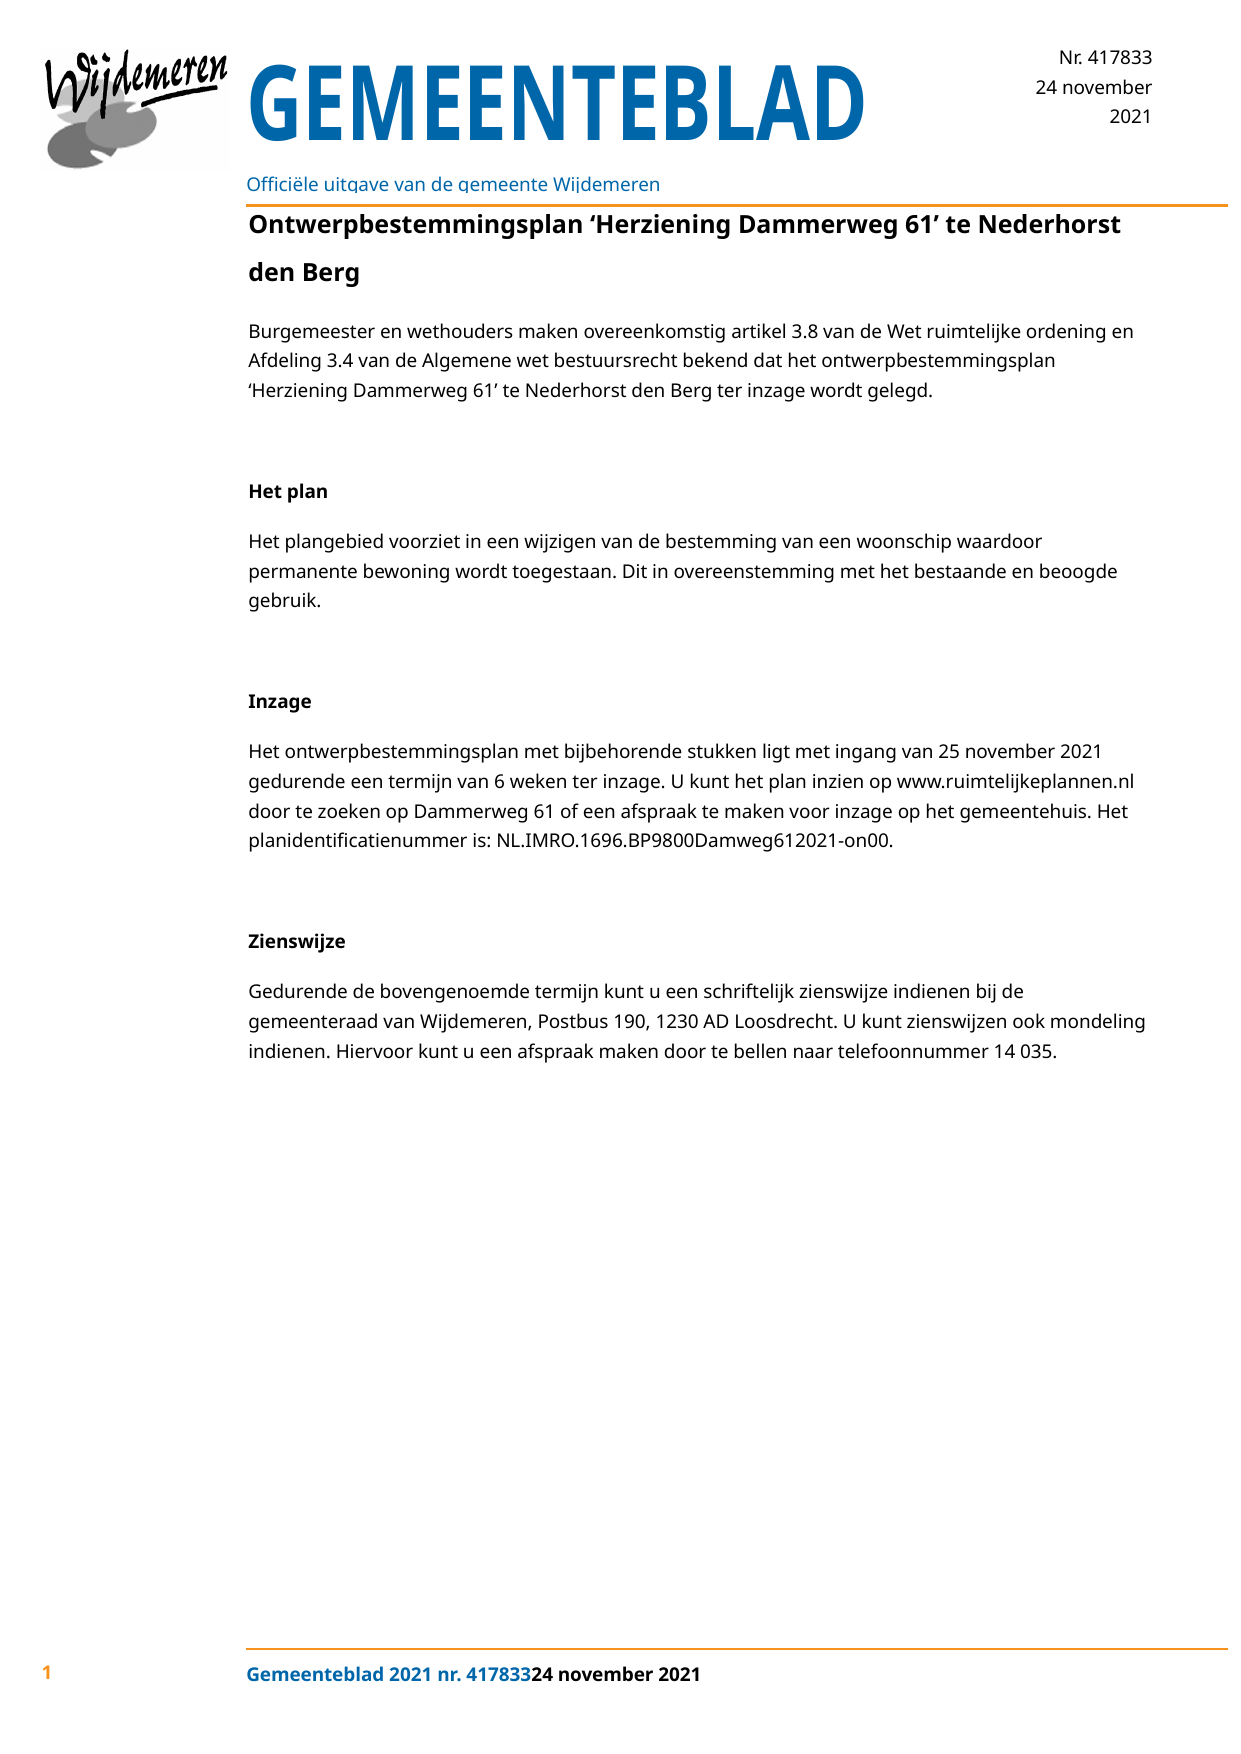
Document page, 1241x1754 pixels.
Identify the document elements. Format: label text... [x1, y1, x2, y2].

picture [41, 47, 231, 172]
text Inzage [248, 688, 1152, 714]
text Het plangebied voorziet in een wijzigen van de bestemming van een woonschip waardoor permanente bewoning wordt toegestaan. Dit in overeenstemming met het bestaande en beoogde gebruik. [248, 528, 1152, 613]
text Zienswijze [248, 928, 1152, 954]
text Het plan [248, 478, 1152, 504]
text Gedurende de bovengenoemde termijn kunt u een schriftelijk zienswijze indienen bij de gemeenteraad van Wijdemeren, Postbus 190, 1230 AD Loosdrecht. U kunt zienswijzen ook mondeling indienen. Hiervoor kunt u een afspraak maken door te bellen naar telefoonnummer 14 035. [248, 979, 1152, 1064]
text Ontwerpbestemmingsplan ‘Herziening Dammerweg 61’ te Nederhorst den Berg [248, 207, 1152, 288]
text Burgemeester en wethouders maken overeenkomstig artikel 3.8 van de Wet ruimtelijke ordening en Afdeling 3.4 van de Algemene wet bestuursrecht bekend dat het ontwerpbestemmingsplan ‘Herziening Dammerweg 61’ te Nederhorst den Berg ter inzage wordt gelegd. [248, 318, 1152, 403]
text Het ontwerpbestemmingsplan met bijbehorende stukken ligt met ingang van 25 november 2021 gedurende een termijn van 6 weken ter inzage. U kunt het plan inzien op www.ruimtelijkeplannen.nl door te zoeken op Dammerweg 61 of een afspraak te maken voor inzage op het gemeentehuis. Het planidentificatienummer is: NL.IMRO.1696.BP9800Damweg612021-on00. [248, 739, 1152, 853]
